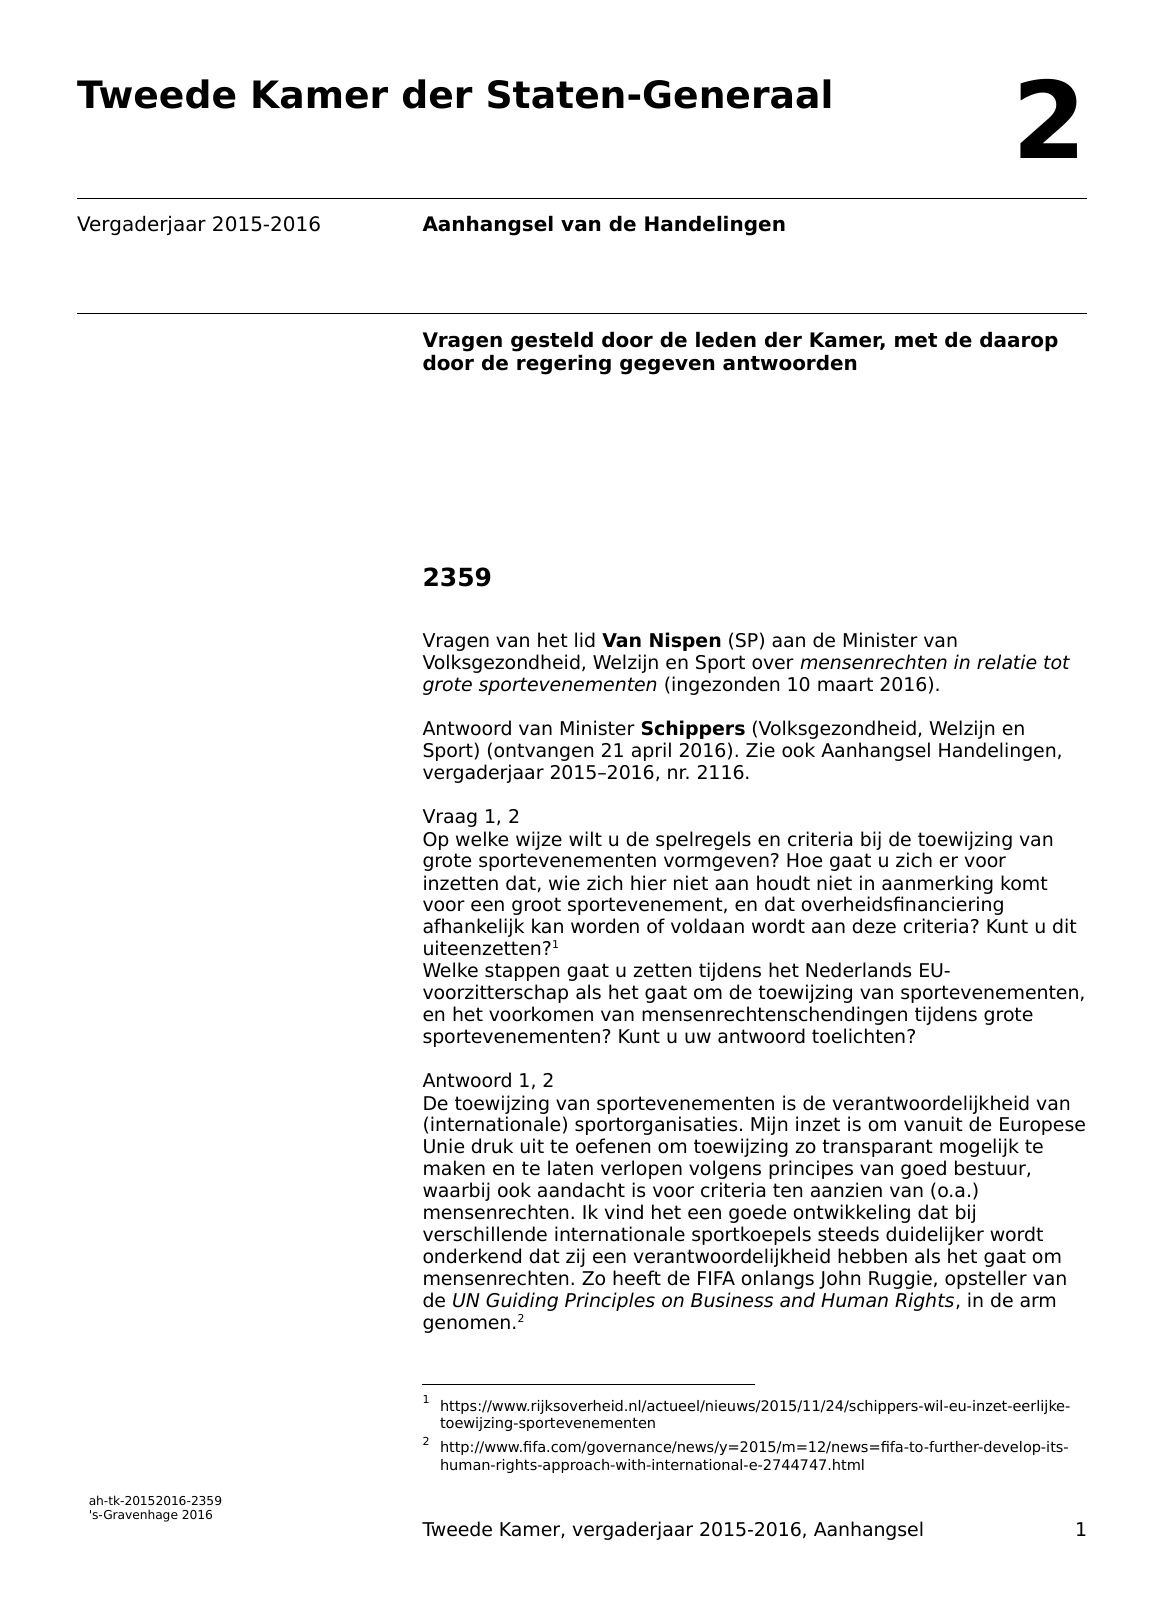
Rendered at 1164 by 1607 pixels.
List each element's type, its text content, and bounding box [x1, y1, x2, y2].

text 's-Gravenhage 2016 [88, 1508, 323, 1522]
table_cell Vergaderjaar 2015-2016 [77, 199, 422, 313]
text Op welke wijze wilt u de spelregels en criteria bij de toewijzing van grote sportevenementen vormgeven? Hoe gaat u zich er voor inzetten dat, wie zich hier niet aan houdt niet in aanmerking komt voor een groot sportevenement, en dat overheidsfinanciering afhankelijk kan worden of voldaan wordt aan deze criteria? Kunt u dit uiteenzetten? [422, 828, 1087, 960]
text De toewijzing van sportevenementen is de verantwoordelijkheid van (internationale) sportorganisaties. Mijn inzet is om vanuit de Europese Unie druk uit te oefenen om toewijzing zo transparant mogelijk te maken en te laten verlopen volgens principes van goed bestuur, waarbij ook aandacht is voor criteria ten aanzien van (o.a.) mensenrechten. Ik vind het een goede ontwikkeling dat bij verschillende internationale sportkoepels steeds duidelijker wordt onderkend dat zij een verantwoordelijkheid hebben als het gaat om mensenrechten. Zo heeft de FIFA onlangs John Ruggie, opsteller van de UN Guiding Principles on Business and Human Rights, in de arm genomen. [422, 1092, 1087, 1334]
table_cell Vragen gesteld door de leden der Kamer, met de daarop door de regering gegeven antwoorden [422, 314, 1087, 375]
table_header 2 [886, 59, 1087, 198]
text Vraag 1, 2 [422, 806, 1087, 828]
text http://www.fifa.com/governance/news/y=2015/m=12/news=fifa-to-further-develop-its-human-rights-approach-with-international-e-2744747.html [422, 1435, 1087, 1474]
text 2359 [422, 563, 1087, 592]
text ah-tk-20152016-2359 [88, 1494, 323, 1508]
text Vragen van het lid Van Nispen (SP) aan de Minister van Volksgezondheid, Welzijn en Sport over mensenrechten in relatie tot grote sportevenementen (ingezonden 10 maart 2016). [422, 630, 1087, 696]
table_cell [77, 314, 422, 375]
table_header Tweede Kamer der Staten-Generaal [77, 59, 886, 198]
text Welke stappen gaat u zetten tijdens het Nederlands EU-voorzitterschap als het gaat om de toewijzing van sportevenementen, en het voorkomen van mensenrechtenschendingen tijdens grote sportevenementen? Kunt u uw antwoord toelichten? [422, 960, 1087, 1048]
table_cell Aanhangsel van de Handelingen [422, 199, 1087, 313]
text Antwoord 1, 2 [422, 1070, 1087, 1092]
text https://www.rijksoverheid.nl/actueel/nieuws/2015/11/24/schippers-wil-eu-inzet-eerlijke-toewijzing-sportevenementen [422, 1393, 1087, 1432]
text Antwoord van Minister Schippers (Volksgezondheid, Welzijn en Sport) (ontvangen 21 april 2016). Zie ook Aanhangsel Handelingen, vergaderjaar 2015–2016, nr. 2116. [422, 718, 1087, 784]
